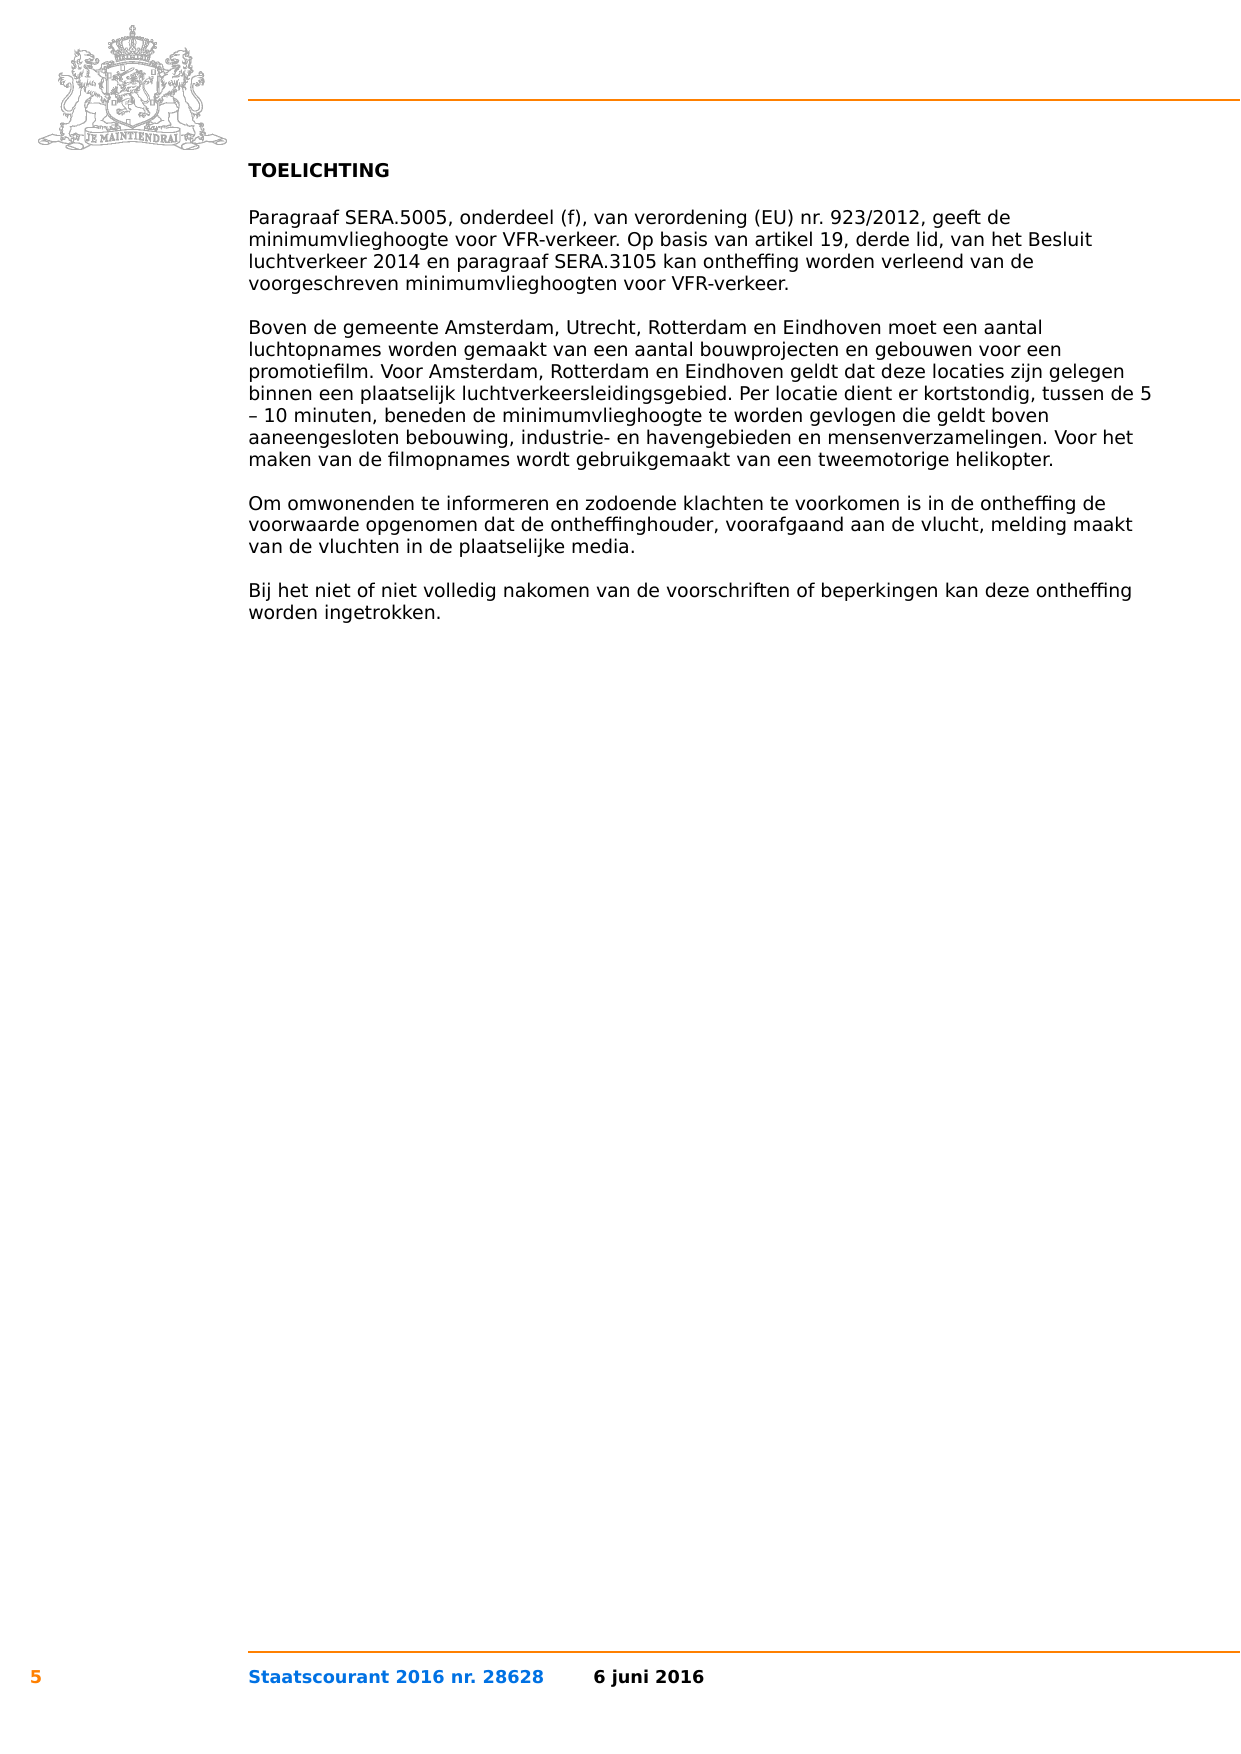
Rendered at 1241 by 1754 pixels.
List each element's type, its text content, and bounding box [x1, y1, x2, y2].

text Om omwonenden te informeren en zodoende klachten te voorkomen is in de ontheffing de voorwaarde opgenomen dat de ontheffinghouder, voorafgaand aan de vlucht, melding maakt van de vluchten in de plaatselijke media. [248, 492, 1163, 558]
subtitle TOELICHTING [248, 160, 1163, 182]
picture [38, 25, 227, 150]
text Bij het niet of niet volledig nakomen van de voorschriften of beperkingen kan deze ontheffing worden ingetrokken. [248, 580, 1163, 624]
text Paragraaf SERA.5005, onderdeel (f), van verordening (EU) nr. 923/2012, geeft de minimumvlieghoogte voor VFR-verkeer. Op basis van artikel 19, derde lid, van het Besluit luchtverkeer 2014 en paragraaf SERA.3105 kan ontheffing worden verleend van de voorgeschreven minimumvlieghoogten voor VFR-verkeer. [248, 207, 1163, 295]
text Boven de gemeente Amsterdam, Utrecht, Rotterdam en Eindhoven moet een aantal luchtopnames worden gemaakt van een aantal bouwprojecten en gebouwen voor een promotiefilm. Voor Amsterdam, Rotterdam en Eindhoven geldt dat deze locaties zijn gelegen binnen een plaatselijk luchtverkeersleidingsgebied. Per locatie dient er kortstondig, tussen de 5 – 10 minuten, beneden de minimumvlieghoogte te worden gevlogen die geldt boven aaneengesloten bebouwing, industrie- en havengebieden en mensenverzamelingen. Voor het maken van de filmopnames wordt gebruikgemaakt van een tweemotorige helikopter. [248, 317, 1163, 471]
